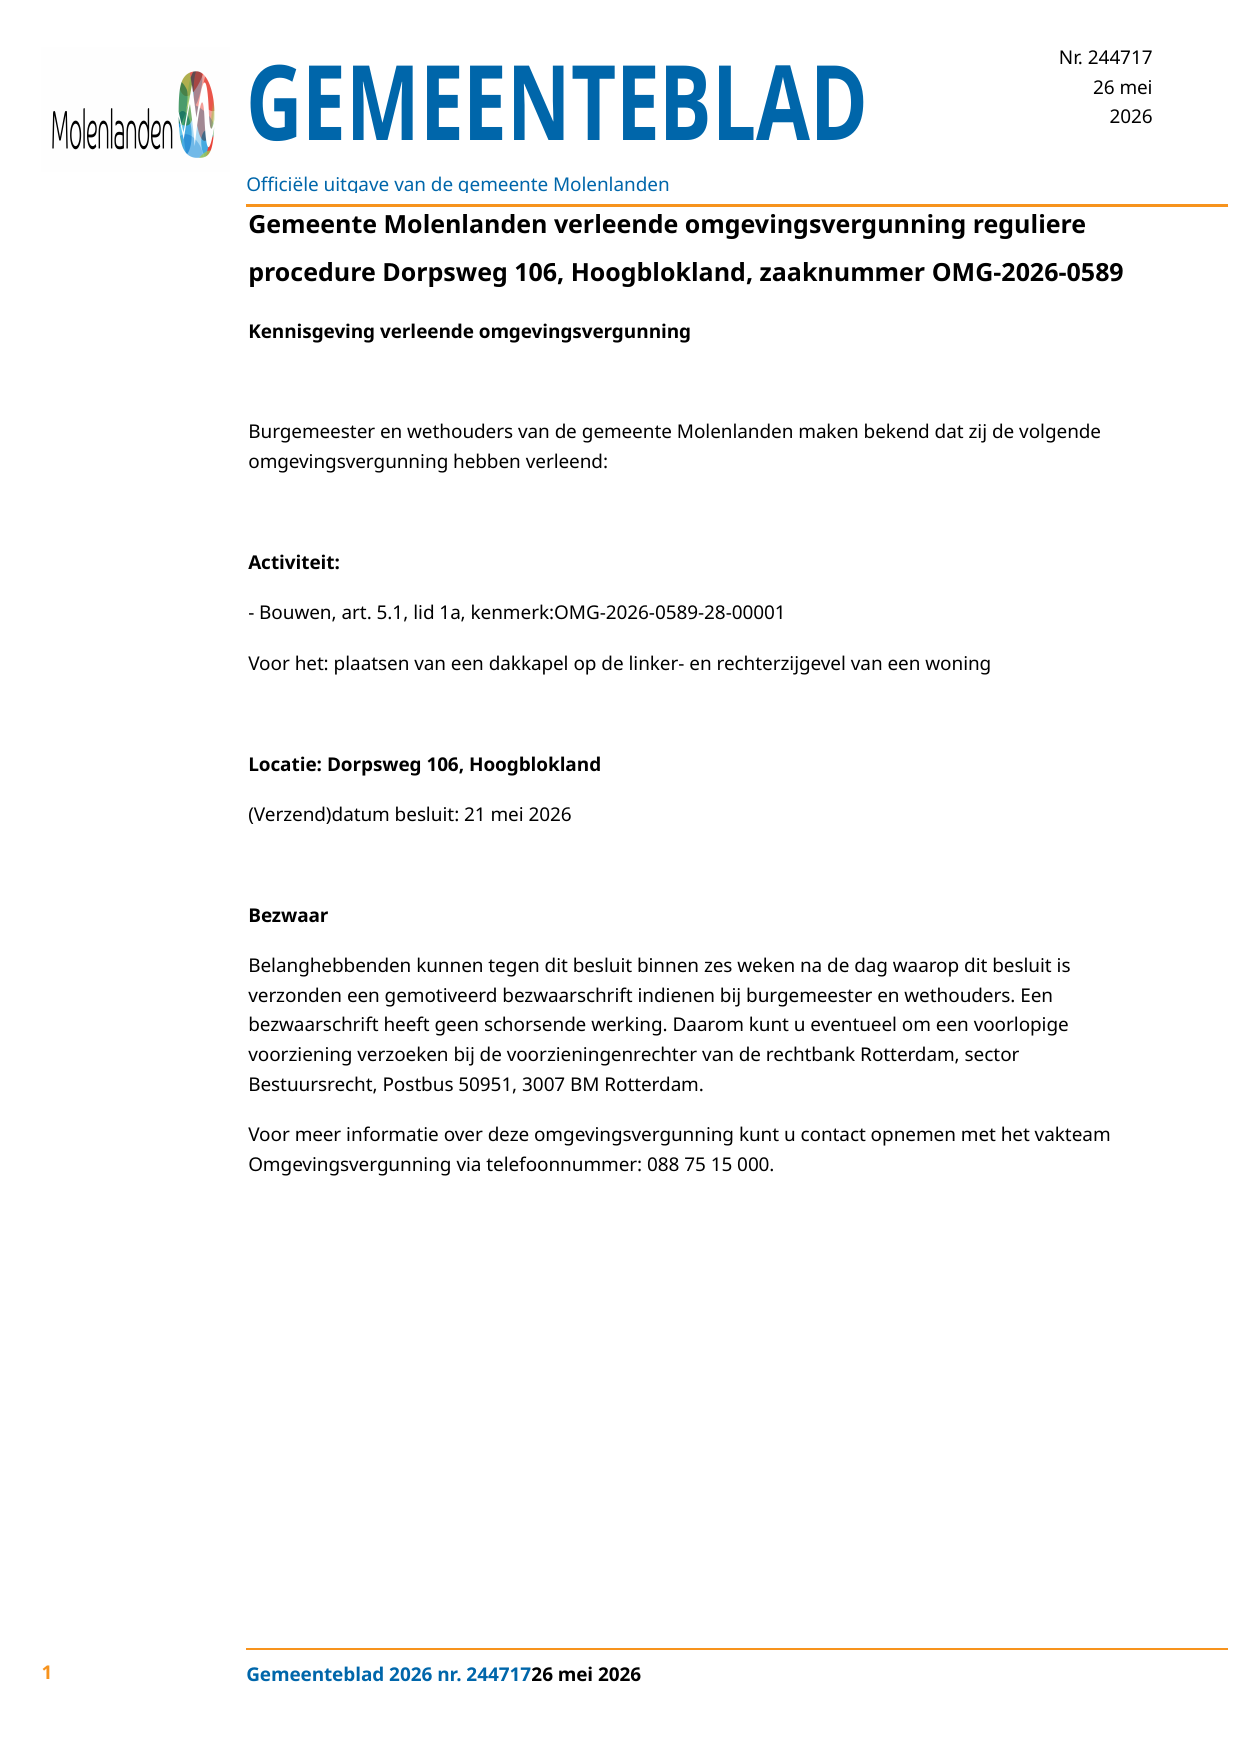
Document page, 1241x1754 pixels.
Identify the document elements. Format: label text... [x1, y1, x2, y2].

text Gemeente Molenlanden verleende omgevingsvergunning reguliere procedure Dorpsweg 106, Hoogblokland, zaaknummer OMG-2026-0589 [248, 207, 1152, 288]
text Voor het: plaatsen van een dakkapel op de linker- en rechterzijgevel van een woning [248, 650, 1152, 676]
text Kennisgeving verleende omgevingsvergunning [248, 318, 1152, 344]
text (Verzend)datum besluit: 21 mei 2026 [248, 801, 1152, 827]
text Activiteit: [248, 549, 1152, 575]
text Belanghebbenden kunnen tegen dit besluit binnen zes weken na de dag waarop dit besluit is verzonden een gemotiveerd bezwaarschrift indienen bij burgemeester en wethouders. Een bezwaarschrift heeft geen schorsende werking. Daarom kunt u eventueel om een voorlopige voorziening verzoeken bij de voorzieningenrechter van de rechtbank Rotterdam, sector Bestuursrecht, Postbus 50951, 3007 BM Rotterdam. [248, 952, 1152, 1097]
picture [41, 47, 231, 172]
text Burgemeester en wethouders van de gemeente Molenlanden maken bekend dat zij de volgende omgevingsvergunning hebben verleend: [248, 419, 1152, 474]
text - Bouwen, art. 5.1, lid 1a, kenmerk:OMG-2026-0589-28-00001 [248, 599, 1152, 625]
text Voor meer informatie over deze omgevingsvergunning kunt u contact opnemen met het vakteam Omgevingsvergunning via telefoonnummer: 088 75 15 000. [248, 1121, 1152, 1177]
text Bezwaar [248, 902, 1152, 928]
text Locatie: Dorpsweg 106, Hoogblokland [248, 751, 1152, 777]
